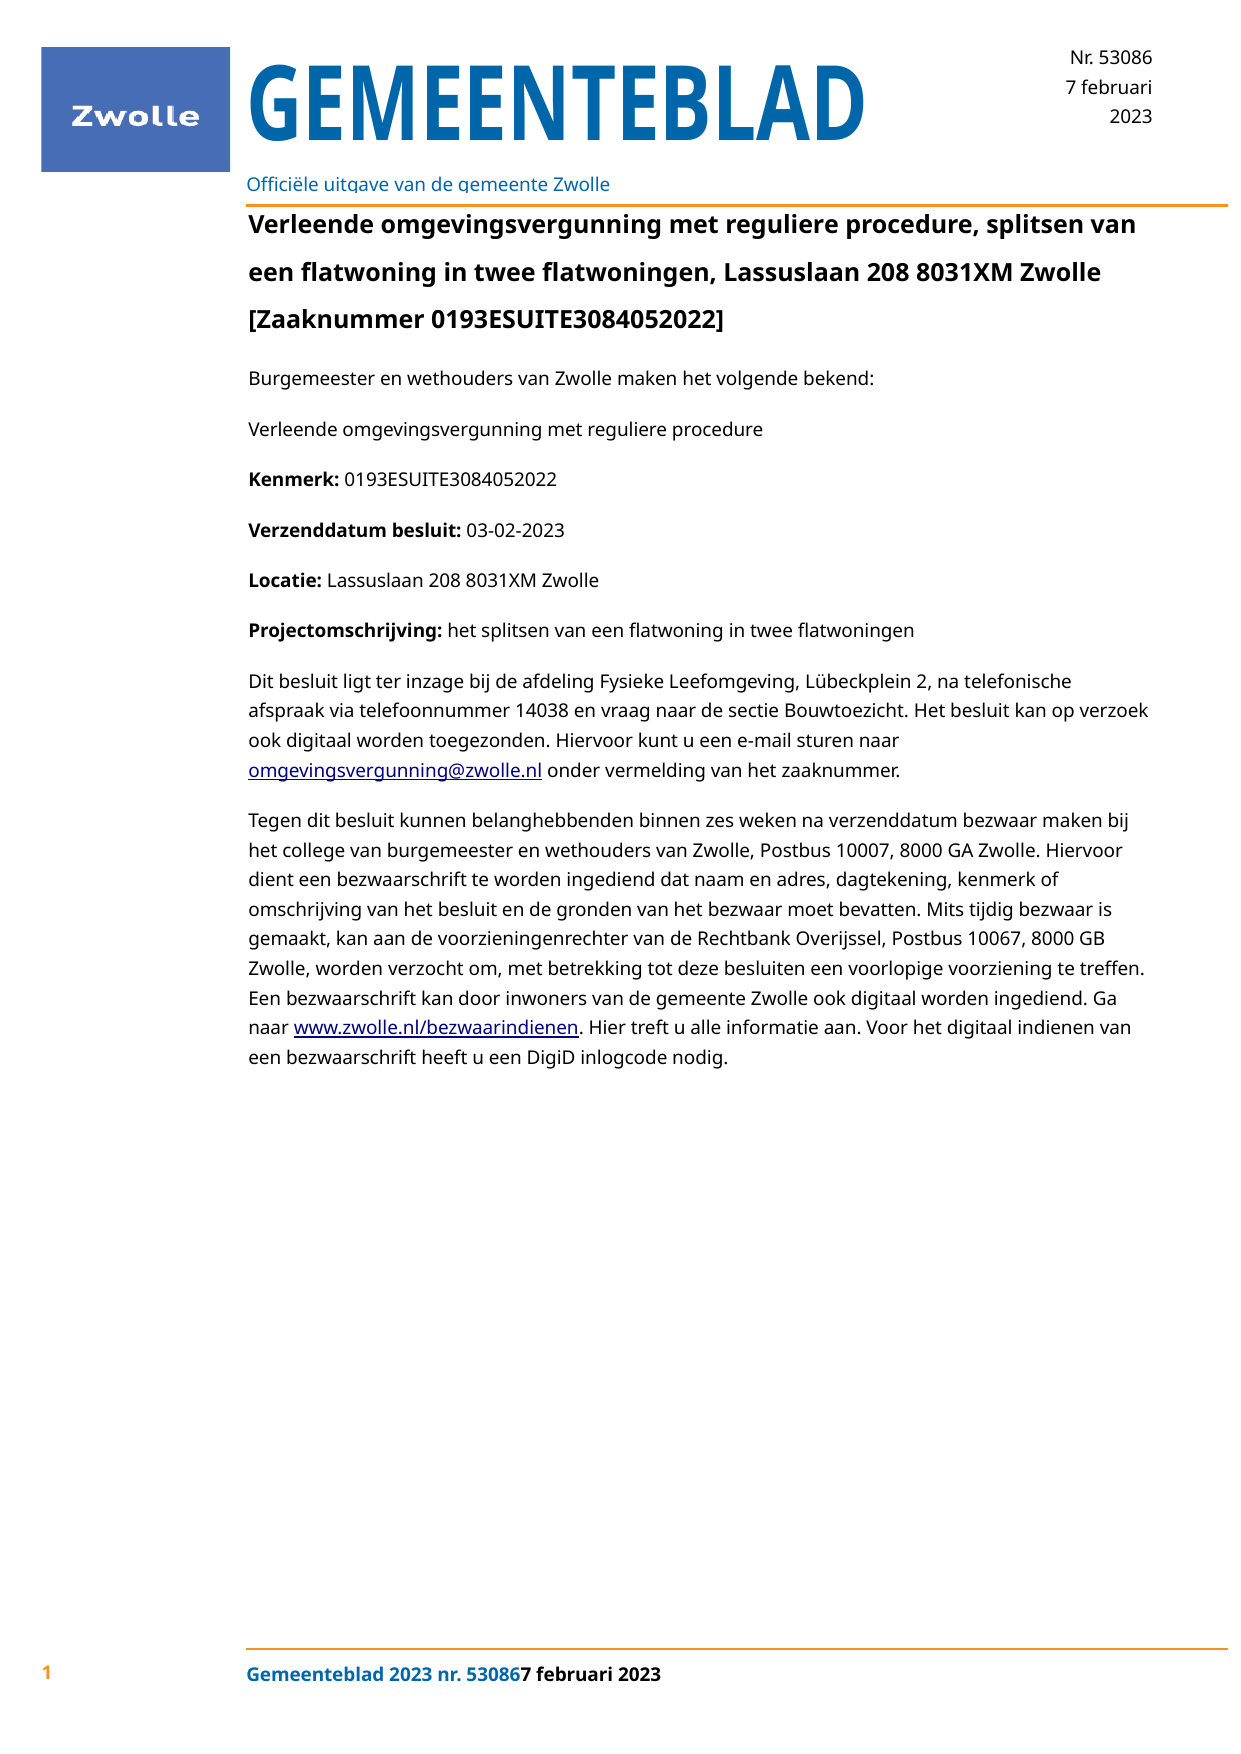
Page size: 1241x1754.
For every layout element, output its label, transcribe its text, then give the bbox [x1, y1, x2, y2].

text Locatie: Lassuslaan 208 8031XM Zwolle [248, 567, 1152, 593]
text Verleende omgevingsvergunning met reguliere procedure, splitsen van een flatwoning in twee flatwoningen, Lassuslaan 208 8031XM Zwolle [Zaaknummer 0193ESUITE3084052022] [248, 207, 1152, 336]
text Verleende omgevingsvergunning met reguliere procedure [248, 416, 1152, 442]
text Kenmerk: 0193ESUITE3084052022 [248, 466, 1152, 492]
picture [41, 47, 231, 172]
text Burgemeester en wethouders van Zwolle maken het volgende bekend: [248, 366, 1152, 391]
text Dit besluit ligt ter inzage bij de afdeling Fysieke Leefomgeving, Lübeckplein 2, na telefonische afspraak via telefoonnummer 14038 en vraag naar de sectie Bouwtoezicht. Het besluit kan op verzoek ook digitaal worden toegezonden. Hiervoor kunt u een e-mail sturen naar omgevingsvergunning@zwolle.nl onder vermelding van het zaaknummer. [248, 668, 1152, 782]
text Tegen dit besluit kunnen belanghebbenden binnen zes weken na verzenddatum bezwaar maken bij het college van burgemeester en wethouders van Zwolle, Postbus 10007, 8000 GA Zwolle. Hiervoor dient een bezwaarschrift te worden ingediend dat naam en adres, dagtekening, kenmerk of omschrijving van het besluit en de gronden van het bezwaar moet bevatten. Mits tijdig bezwaar is gemaakt, kan aan de voorzieningenrechter van de Rechtbank Overijssel, Postbus 10067, 8000 GB Zwolle, worden verzocht om, met betrekking tot deze besluiten een voorlopige voorziening te treffen. Een bezwaarschrift kan door inwoners van de gemeente Zwolle ook digitaal worden ingediend. Ga naar www.zwolle.nl/bezwaarindienen. Hier treft u alle informatie aan. Voor het digitaal indienen van een bezwaarschrift heeft u een DigiD inlogcode nodig. [248, 807, 1152, 1069]
text Verzenddatum besluit: 03-02-2023 [248, 517, 1152, 542]
text Projectomschrijving: het splitsen van een flatwoning in twee flatwoningen [248, 618, 1152, 643]
